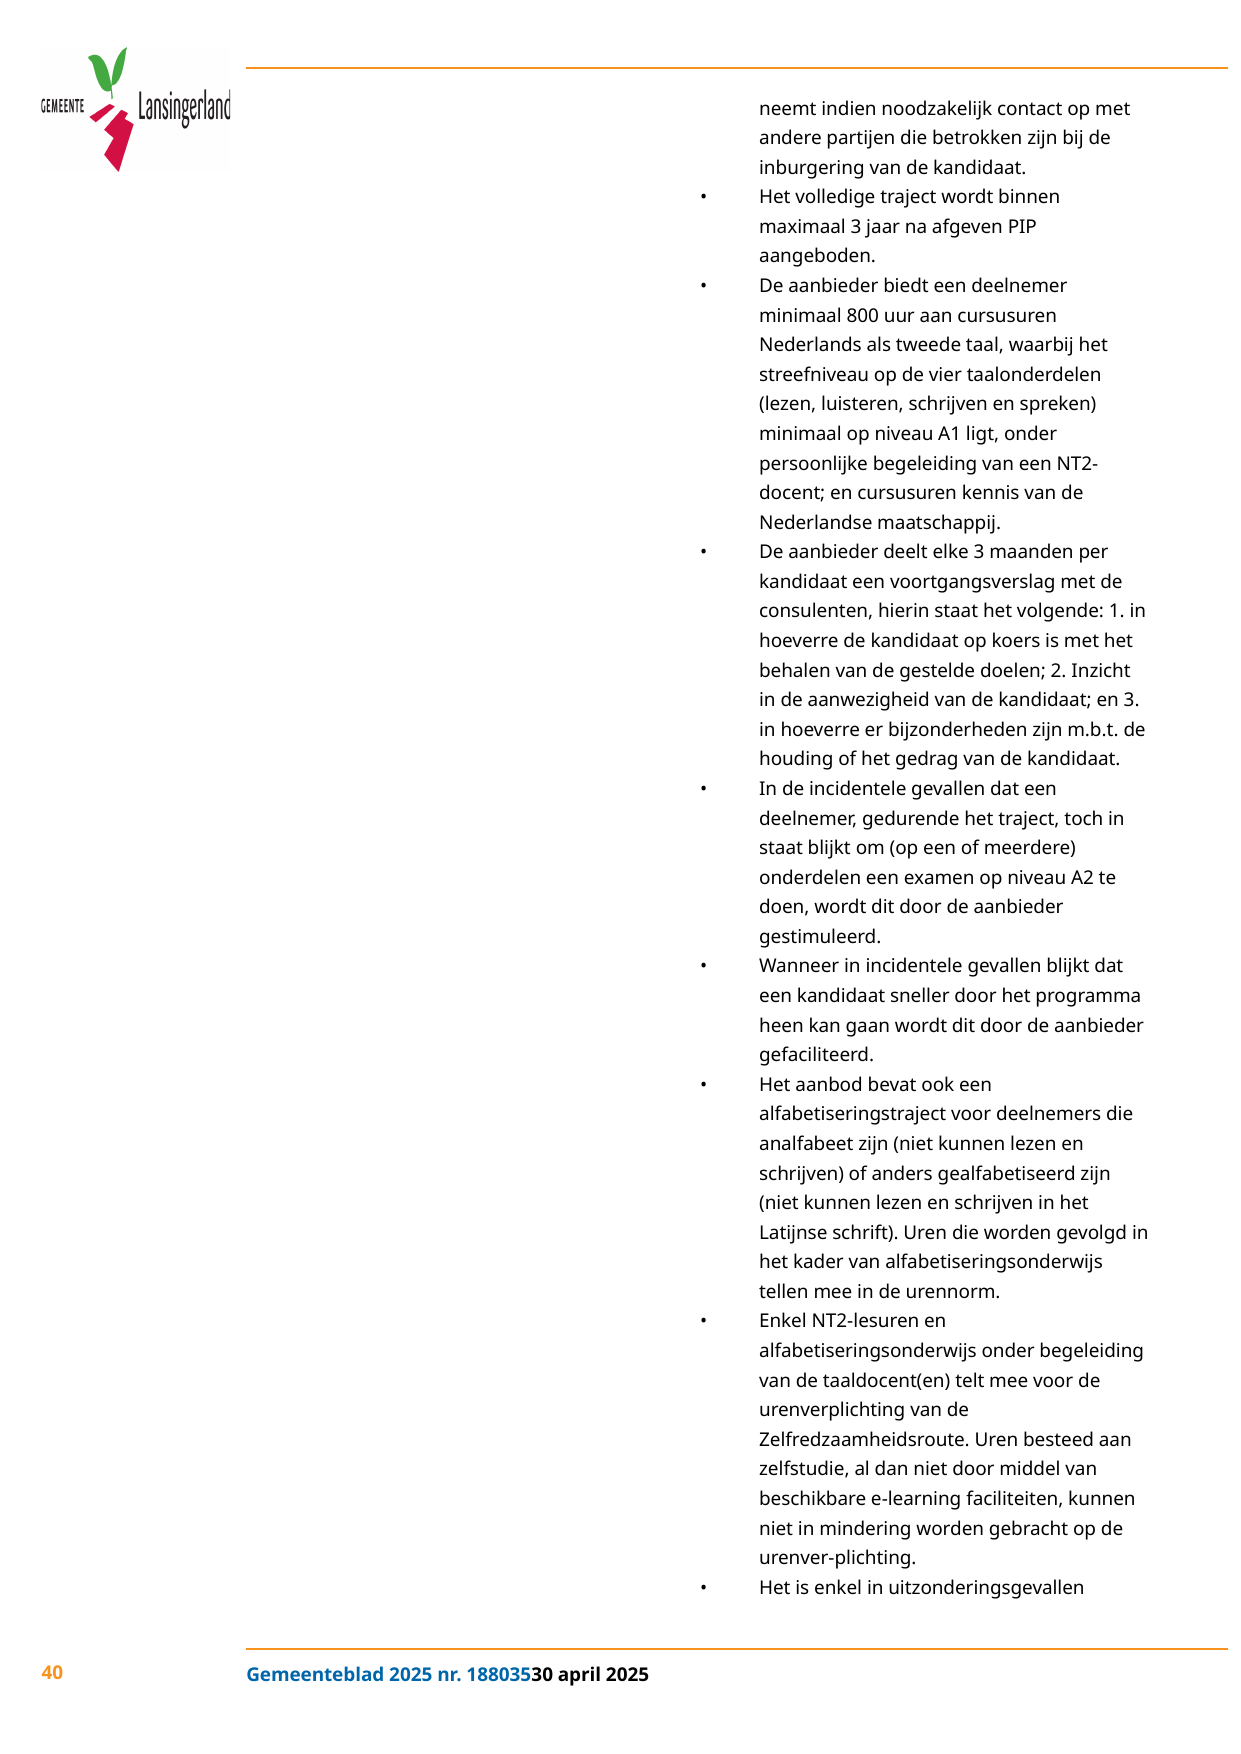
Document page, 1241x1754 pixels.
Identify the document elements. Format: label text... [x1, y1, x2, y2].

picture [41, 47, 231, 172]
table_cell neemt indien noodzakelijk contact op met andere partijen die betrokken zijn bij de inburgering van de kandidaat. Het volledige traject wordt binnen maximaal 3 jaar na afgeven PIP aangeboden. De aanbieder biedt een deelnemer minimaal 800 uur aan cursusuren Nederlands als tweede taal, waarbij het streefniveau op de vier taalonderdelen (lezen, luisteren, schrijven en spreken) minimaal op niveau A1 ligt, onder persoonlijke begeleiding van een NT2-docent; en cursusuren kennis van de Nederlandse maatschappij. De aanbieder deelt elke 3 maanden per kandidaat een voortgangsverslag met de consulenten, hierin staat het volgende: 1. in hoeverre de kandidaat op koers is met het behalen van de gestelde doelen; 2. Inzicht in de aanwezigheid van de kandidaat; en 3. in hoeverre er bijzonderheden zijn m.b.t. de houding of het gedrag van de kandidaat. In de incidentele gevallen dat een deelnemer, gedurende het traject, toch in staat blijkt om (op een of meerdere) onderdelen een examen op niveau A2 te doen, wordt dit door de aanbieder gestimuleerd. Wanneer in incidentele gevallen blijkt dat een kandidaat sneller door het programma heen kan gaan wordt dit door de aanbieder gefaciliteerd. Het aanbod bevat ook een alfabetiseringstraject voor deelnemers die analfabeet zijn (niet kunnen lezen en schrijven) of anders gealfabetiseerd zijn (niet kunnen lezen en schrijven in het Latijnse schrift). Uren die worden gevolgd in het kader van alfabetiseringsonderwijs tellen mee in de urennorm. Enkel NT2-lesuren en alfabetiseringsonderwijs onder begeleiding van de taaldocent(en) telt mee voor de urenverplichting van de Zelfredzaamheidsroute. Uren besteed aan zelfstudie, al dan niet door middel van beschikbare e-learning faciliteiten, kunnen niet in mindering worden gebracht op de urenver-plichting. Het is enkel in uitzonderingsgevallen [700, 95, 1152, 1600]
table_cell [248, 95, 700, 1600]
